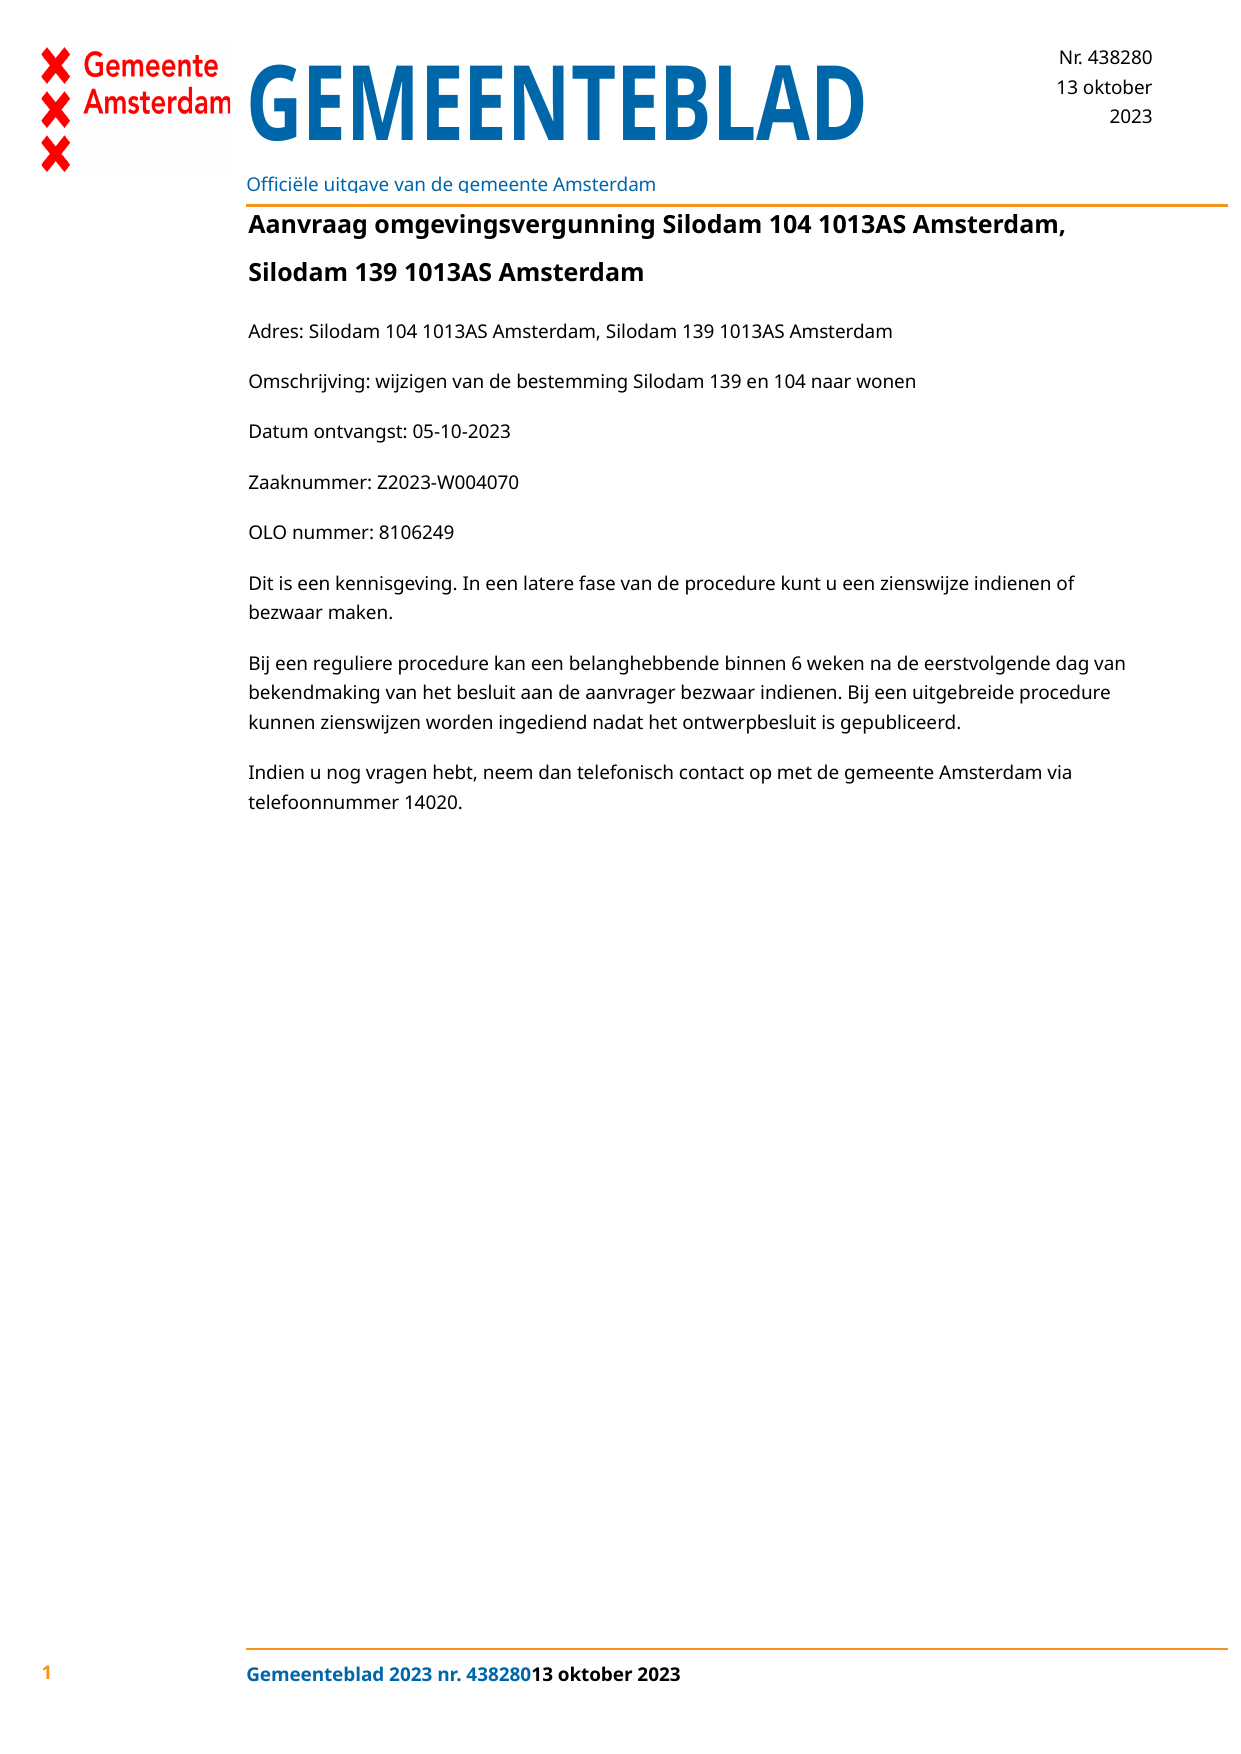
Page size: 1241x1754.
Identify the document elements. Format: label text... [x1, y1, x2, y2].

text Bij een reguliere procedure kan een belanghebbende binnen 6 weken na de eerstvolgende dag van bekendmaking van het besluit aan de aanvrager bezwaar indienen. Bij een uitgebreide procedure kunnen zienswijzen worden ingediend nadat het ontwerpbesluit is gepubliceerd. [248, 650, 1152, 735]
text Adres: Silodam 104 1013AS Amsterdam, Silodam 139 1013AS Amsterdam [248, 318, 1152, 344]
text Omschrijving: wijzigen van de bestemming Silodam 139 en 104 naar wonen [248, 368, 1152, 394]
text Dit is een kennisgeving. In een latere fase van de procedure kunt u een zienswijze indienen of bezwaar maken. [248, 570, 1152, 625]
text OLO nummer: 8106249 [248, 519, 1152, 545]
text Datum ontvangst: 05-10-2023 [248, 419, 1152, 444]
text Aanvraag omgevingsvergunning Silodam 104 1013AS Amsterdam, Silodam 139 1013AS Amsterdam [248, 207, 1152, 288]
picture [41, 47, 231, 172]
text Indien u nog vragen hebt, neem dan telefonisch contact op met de gemeente Amsterdam via telefoonnummer 14020. [248, 759, 1152, 815]
text Zaaknummer: Z2023-W004070 [248, 469, 1152, 495]
